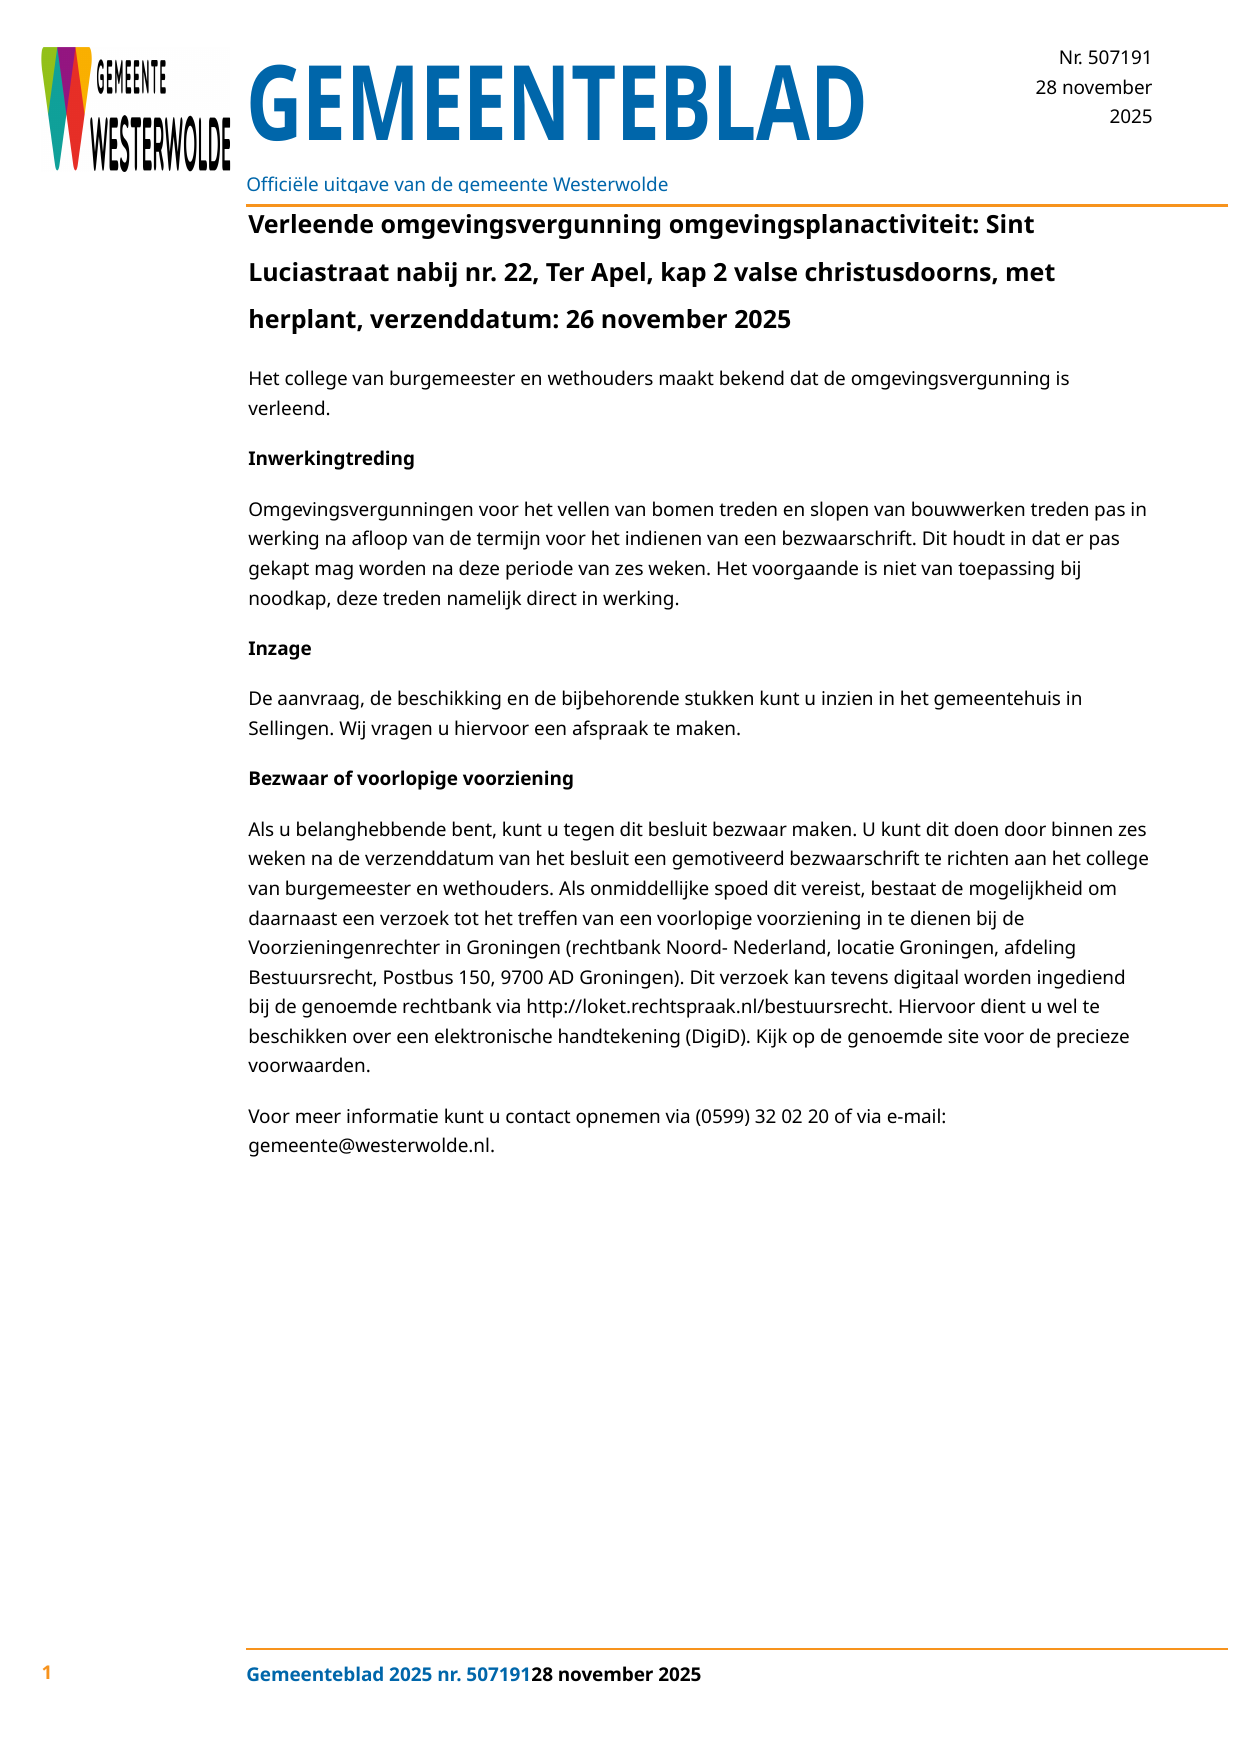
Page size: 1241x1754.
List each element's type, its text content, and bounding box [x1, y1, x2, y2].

text Verleende omgevingsvergunning omgevingsplanactiviteit: Sint Luciastraat nabij nr. 22, Ter Apel, kap 2 valse christusdoorns, met herplant, verzenddatum: 26 november 2025 [248, 207, 1152, 336]
text De aanvraag, de beschikking en de bijbehorende stukken kunt u inzien in het gemeentehuis in Sellingen. Wij vragen u hiervoor een afspraak te maken. [248, 686, 1152, 741]
text Inwerkingtreding [248, 446, 1152, 471]
text Het college van burgemeester en wethouders maakt bekend dat de omgevingsvergunning is verleend. [248, 366, 1152, 421]
text Omgevingsvergunningen voor het vellen van bomen treden en slopen van bouwwerken treden pas in werking na afloop van de termijn voor het indienen van een bezwaarschrift. Dit houdt in dat er pas gekapt mag worden na deze periode van zes weken. Het voorgaande is niet van toepassing bij noodkap, deze treden namelijk direct in werking. [248, 496, 1152, 610]
text Voor meer informatie kunt u contact opnemen via (0599) 32 02 20 of via e-mail: gemeente@westerwolde.nl. [248, 1103, 1152, 1158]
text Inzage [248, 635, 1152, 661]
text Bezwaar of voorlopige voorziening [248, 766, 1152, 791]
picture [41, 47, 231, 172]
text Als u belanghebbende bent, kunt u tegen dit besluit bezwaar maken. U kunt dit doen door binnen zes weken na de verzenddatum van het besluit een gemotiveerd bezwaarschrift te richten aan het college van burgemeester en wethouders. Als onmiddellijke spoed dit vereist, bestaat de mogelijkheid om daarnaast een verzoek tot het treffen van een voorlopige voorziening in te dienen bij de Voorzieningenrechter in Groningen (rechtbank Noord- Nederland, locatie Groningen, afdeling Bestuursrecht, Postbus 150, 9700 AD Groningen). Dit verzoek kan tevens digitaal worden ingediend bij de genoemde rechtbank via http://loket.rechtspraak.nl/bestuursrecht. Hiervoor dient u wel te beschikken over een elektronische handtekening (DigiD). Kijk op de genoemde site voor de precieze voorwaarden. [248, 816, 1152, 1078]
